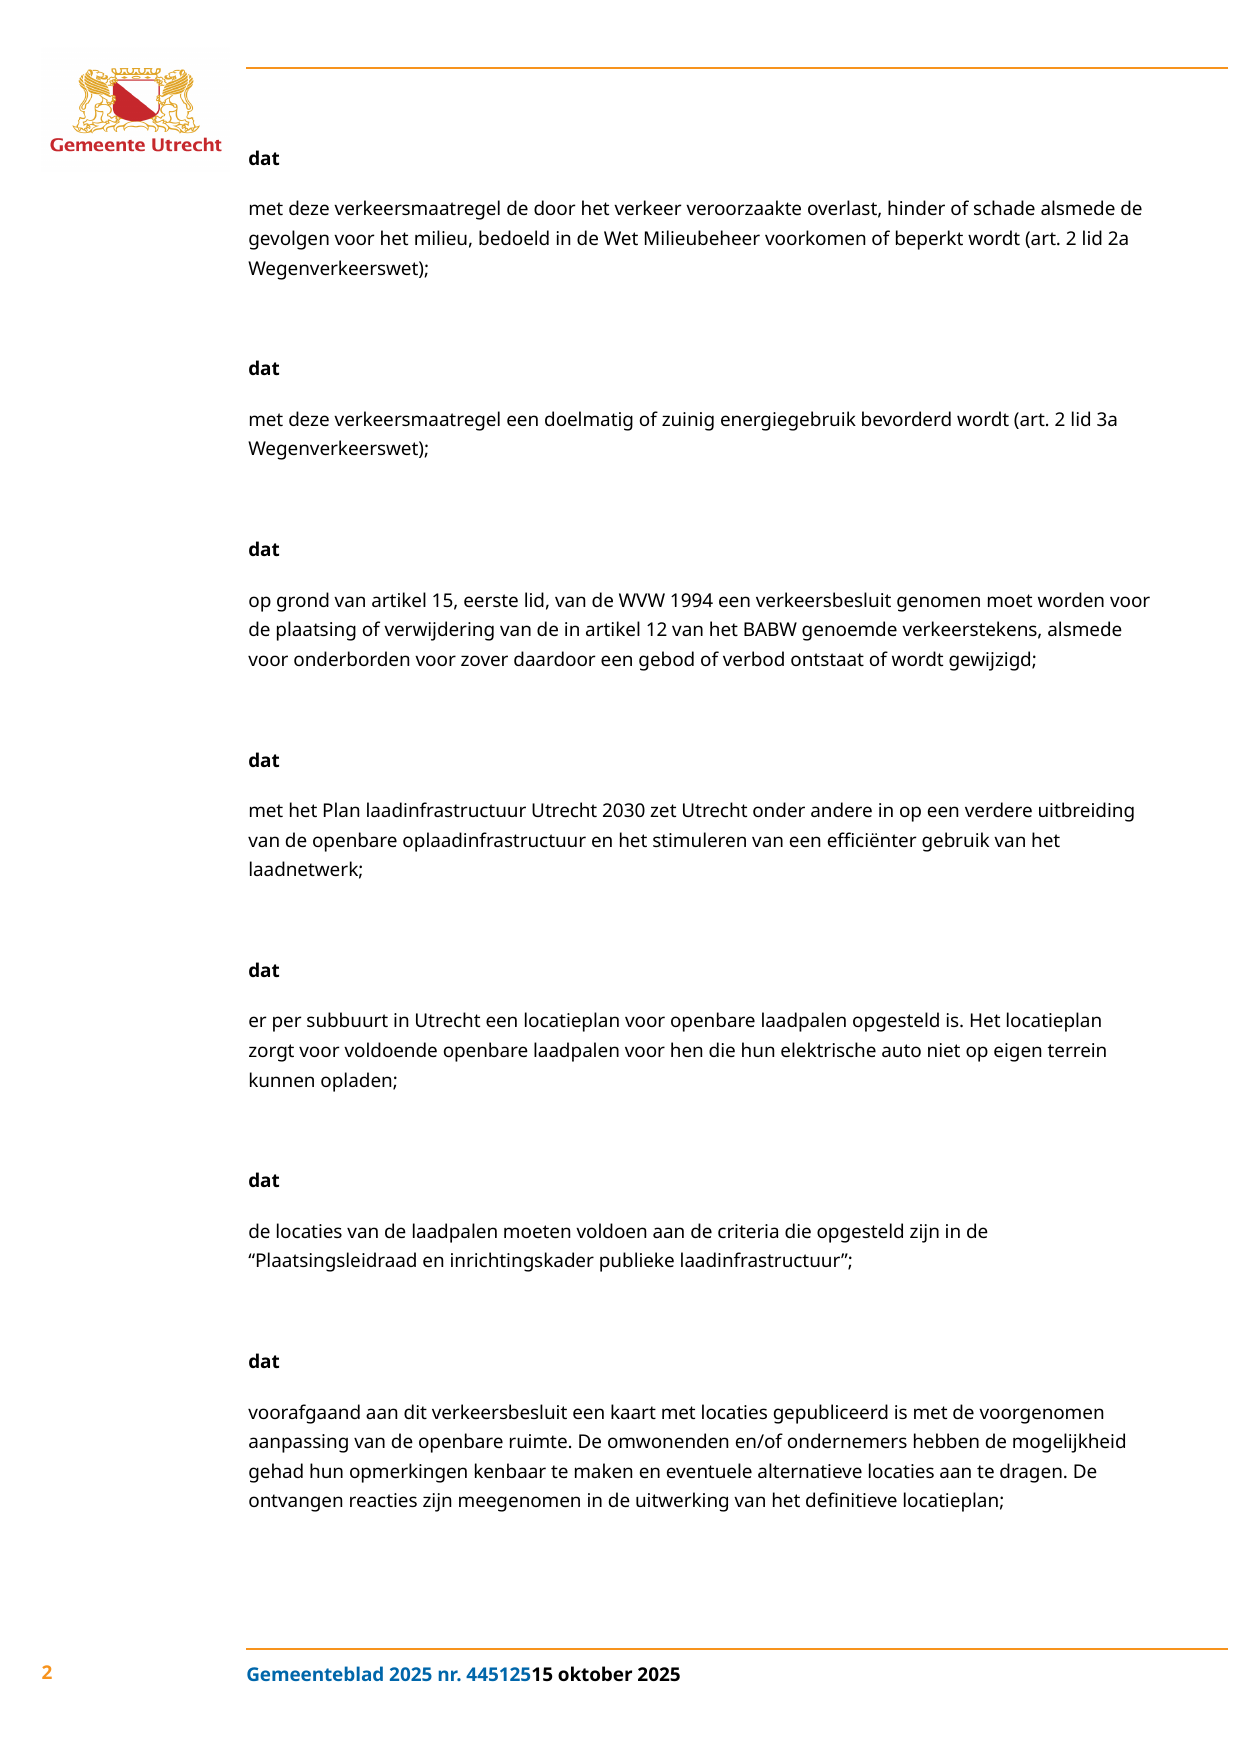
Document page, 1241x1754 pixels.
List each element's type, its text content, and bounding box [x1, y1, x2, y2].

text de locaties van de laadpalen moeten voldoen aan de criteria die opgesteld zijn in de “Plaatsingsleidraad en inrichtingskader publieke laadinfrastructuur”; [248, 1218, 1152, 1273]
text er per subbuurt in Utrecht een locatieplan voor openbare laadpalen opgesteld is. Het locatieplan zorgt voor voldoende openbare laadpalen voor hen die hun elektrische auto niet op eigen terrein kunnen opladen; [248, 1008, 1152, 1093]
text dat [248, 145, 1152, 171]
text met het Plan laadinfrastructuur Utrecht 2030 zet Utrecht onder andere in op een verdere uitbreiding van de openbare oplaadinfrastructuur en het stimuleren van een efficiënter gebruik van het laadnetwerk; [248, 797, 1152, 882]
picture [41, 47, 231, 172]
text dat [248, 356, 1152, 381]
text dat [248, 1168, 1152, 1193]
text op grond van artikel 15, eerste lid, van de WVW 1994 een verkeersbesluit genomen moet worden voor de plaatsing of verwijdering van de in artikel 12 van het BABW genoemde verkeerstekens, alsmede voor onderborden voor zover daardoor een gebod of verbod ontstaat of wordt gewijzigd; [248, 587, 1152, 672]
text dat [248, 1348, 1152, 1374]
text dat [248, 536, 1152, 562]
text dat [248, 747, 1152, 773]
text dat [248, 957, 1152, 983]
text met deze verkeersmaatregel een doelmatig of zuinig energiegebruik bevorderd wordt (art. 2 lid 3a Wegenverkeerswet); [248, 406, 1152, 461]
text met deze verkeersmaatregel de door het verkeer veroorzaakte overlast, hinder of schade alsmede de gevolgen voor het milieu, bedoeld in de Wet Milieubeheer voorkomen of beperkt wordt (art. 2 lid 2a Wegenverkeerswet); [248, 196, 1152, 281]
text voorafgaand aan dit verkeersbesluit een kaart met locaties gepubliceerd is met de voorgenomen aanpassing van de openbare ruimte. De omwonenden en/of ondernemers hebben de mogelijkheid gehad hun opmerkingen kenbaar te maken en eventuele alternatieve locaties aan te dragen. De ontvangen reacties zijn meegenomen in de uitwerking van het definitieve locatieplan; [248, 1399, 1152, 1513]
